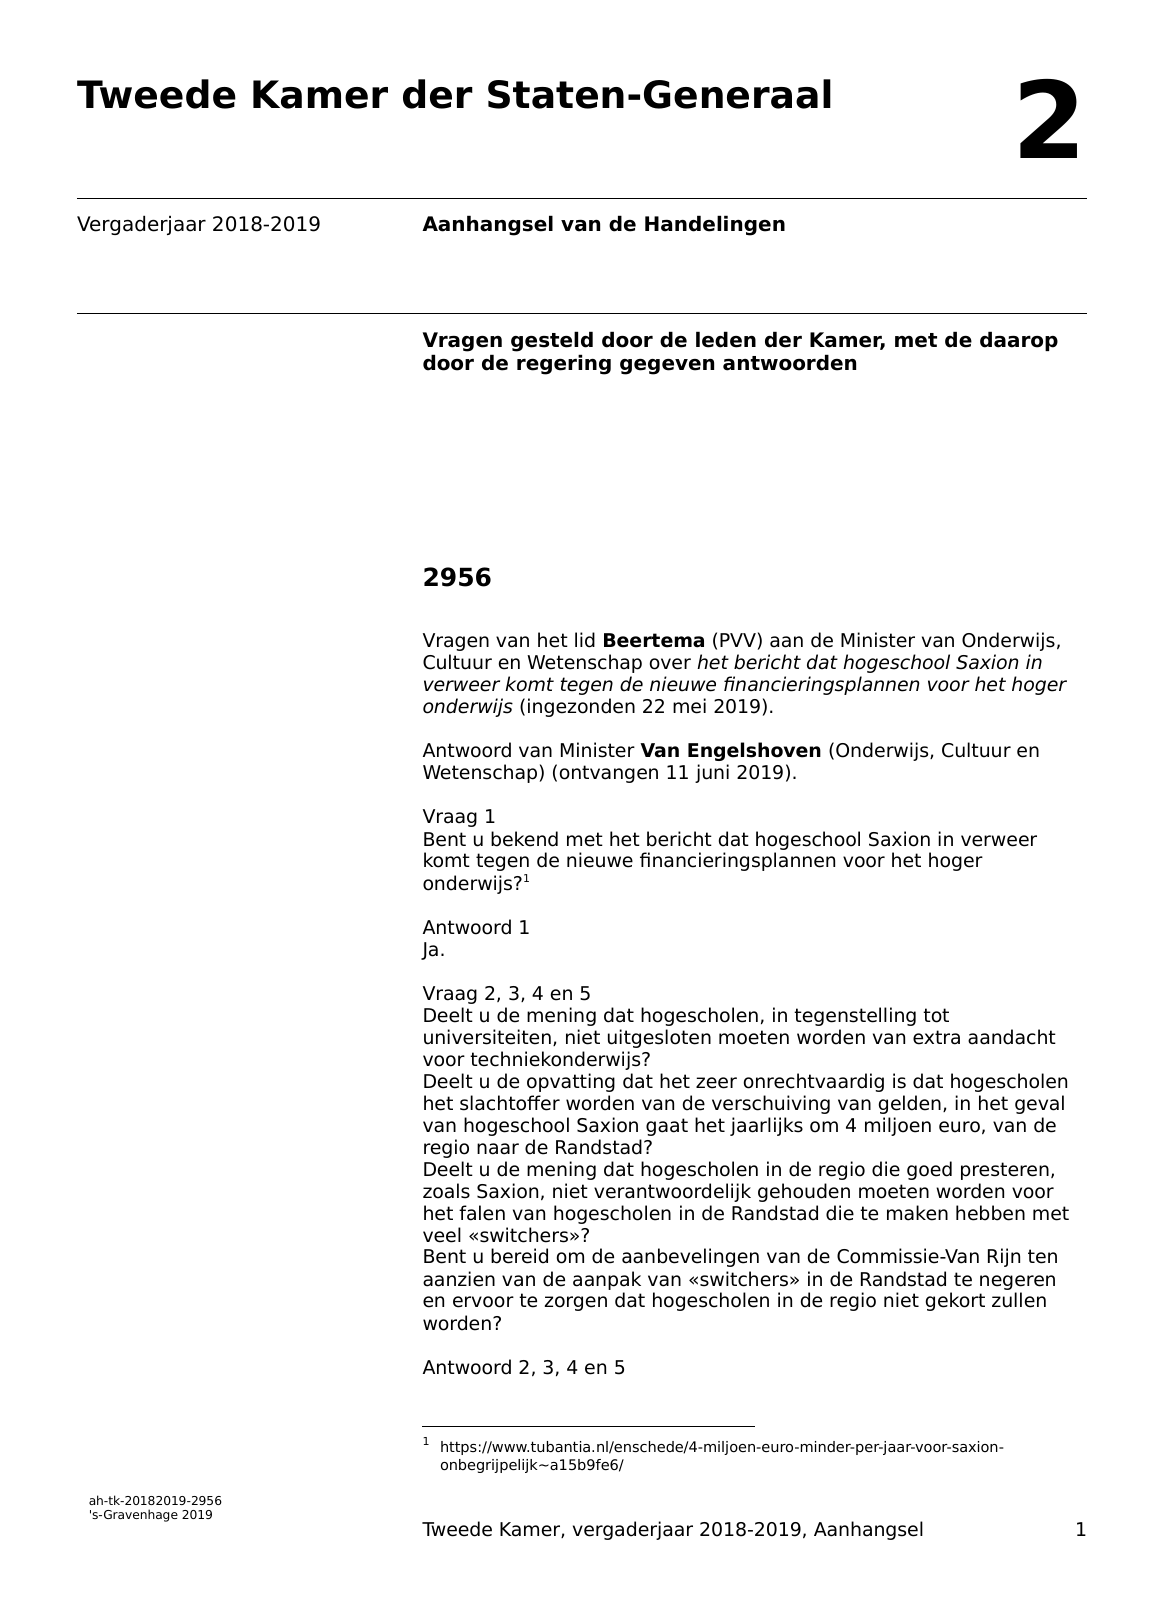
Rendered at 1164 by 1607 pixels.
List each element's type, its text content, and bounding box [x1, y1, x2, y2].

text 2956 [422, 563, 1087, 592]
text Ja. [422, 938, 1087, 961]
text Antwoord 1 [422, 917, 1087, 938]
text 's-Gravenhage 2019 [88, 1508, 323, 1522]
text Deelt u de mening dat hogescholen, in tegenstelling tot universiteiten, niet uitgesloten moeten worden van extra aandacht voor techniekonderwijs? [422, 1005, 1087, 1071]
text Antwoord 2, 3, 4 en 5 [422, 1357, 1087, 1378]
text Vraag 1 [422, 806, 1087, 828]
text Vragen van het lid Beertema (PVV) aan de Minister van Onderwijs, Cultuur en Wetenschap over het bericht dat hogeschool Saxion in verweer komt tegen de nieuwe financieringsplannen voor het hoger onderwijs (ingezonden 22 mei 2019). [422, 630, 1087, 718]
table_header Tweede Kamer der Staten-Generaal [77, 59, 886, 198]
table_cell Aanhangsel van de Handelingen [422, 199, 1087, 313]
table_cell Vragen gesteld door de leden der Kamer, met de daarop door de regering gegeven antwoorden [422, 314, 1087, 375]
text ah-tk-20182019-2956 [88, 1494, 323, 1508]
table_cell [77, 314, 422, 375]
table_cell Vergaderjaar 2018-2019 [77, 199, 422, 313]
text Vraag 2, 3, 4 en 5 [422, 983, 1087, 1005]
table_header 2 [886, 59, 1087, 198]
text Bent u bereid om de aanbevelingen van de Commissie-Van Rijn ten aanzien van de aanpak van «switchers» in de Randstad te negeren en ervoor te zorgen dat hogescholen in de regio niet gekort zullen worden? [422, 1246, 1087, 1334]
text Deelt u de opvatting dat het zeer onrechtvaardig is dat hogescholen het slachtoffer worden van de verschuiving van gelden, in het geval van hogeschool Saxion gaat het jaarlijks om 4 miljoen euro, van de regio naar de Randstad? [422, 1071, 1087, 1158]
text Deelt u de mening dat hogescholen in de regio die goed presteren, zoals Saxion, niet verantwoordelijk gehouden moeten worden voor het falen van hogescholen in de Randstad die te maken hebben met veel «switchers»? [422, 1158, 1087, 1246]
text https://www.tubantia.nl/enschede/4-miljoen-euro-minder-per-jaar-voor-saxion-onbegrijpelijk~a15b9fe6/ [422, 1435, 1087, 1474]
text Antwoord van Minister Van Engelshoven (Onderwijs, Cultuur en Wetenschap) (ontvangen 11 juni 2019). [422, 740, 1087, 784]
text Bent u bekend met het bericht dat hogeschool Saxion in verweer komt tegen de nieuwe financieringsplannen voor het hoger onderwijs? [422, 828, 1087, 894]
